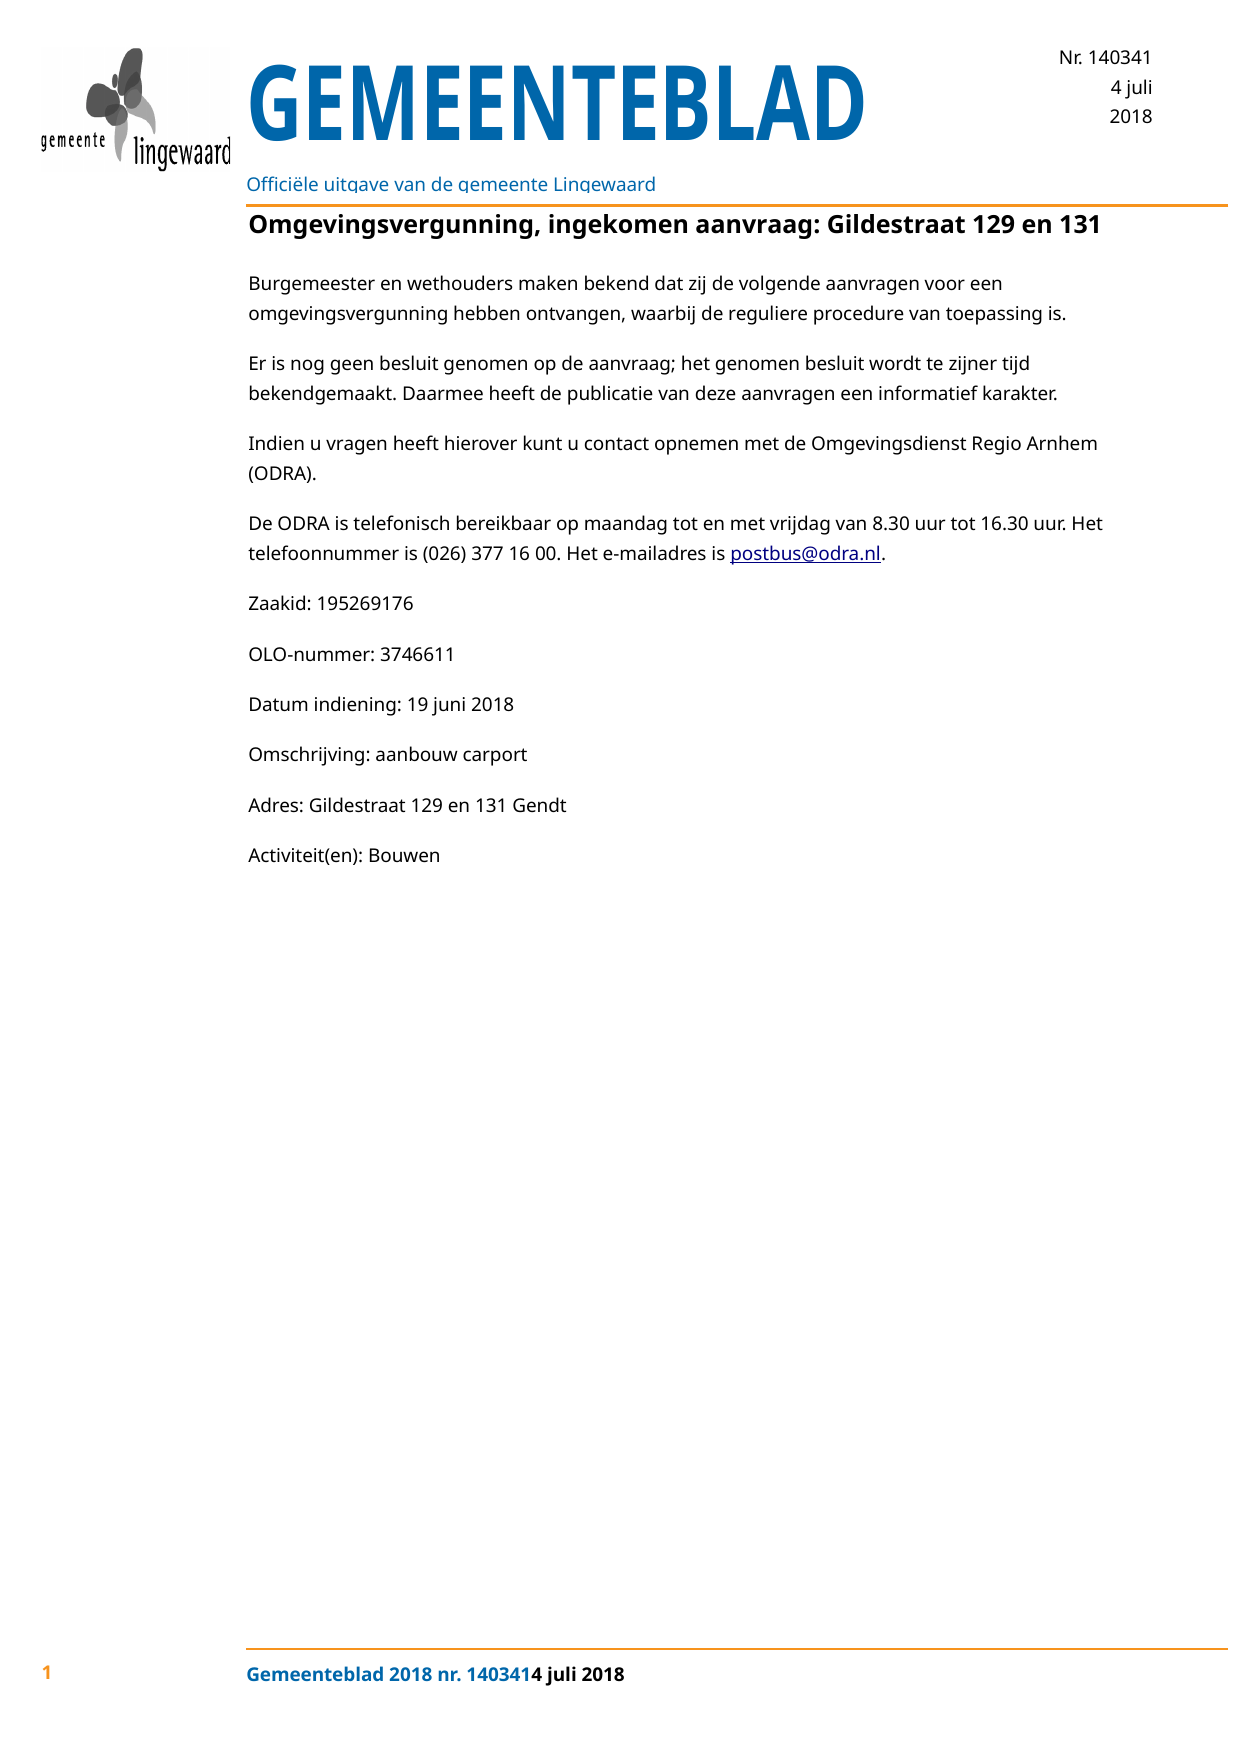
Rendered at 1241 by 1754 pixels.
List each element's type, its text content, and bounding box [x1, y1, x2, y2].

text Activiteit(en): Bouwen [248, 842, 1152, 868]
text Datum indiening: 19 juni 2018 [248, 691, 1152, 717]
text Omgevingsvergunning, ingekomen aanvraag: Gildestraat 129 en 131 [248, 207, 1152, 241]
text Indien u vragen heeft hierover kunt u contact opnemen met de Omgevingsdienst Regio Arnhem (ODRA). [248, 430, 1152, 486]
text Burgemeester en wethouders maken bekend dat zij de volgende aanvragen voor een omgevingsvergunning hebben ontvangen, waarbij de reguliere procedure van toepassing is. [248, 270, 1152, 326]
text Omschrijving: aanbouw carport [248, 742, 1152, 767]
text Zaakid: 195269176 [248, 590, 1152, 616]
text OLO-nummer: 3746611 [248, 641, 1152, 666]
text Er is nog geen besluit genomen op de aanvraag; het genomen besluit wordt te zijner tijd bekendgemaakt. Daarmee heeft de publicatie van deze aanvragen een informatief karakter. [248, 350, 1152, 406]
text De ODRA is telefonisch bereikbaar op maandag tot en met vrijdag van 8.30 uur tot 16.30 uur. Het telefoonnummer is (026) 377 16 00. Het e-mailadres is postbus@odra.nl. [248, 510, 1152, 566]
text Adres: Gildestraat 129 en 131 Gendt [248, 792, 1152, 818]
picture [41, 47, 231, 172]
